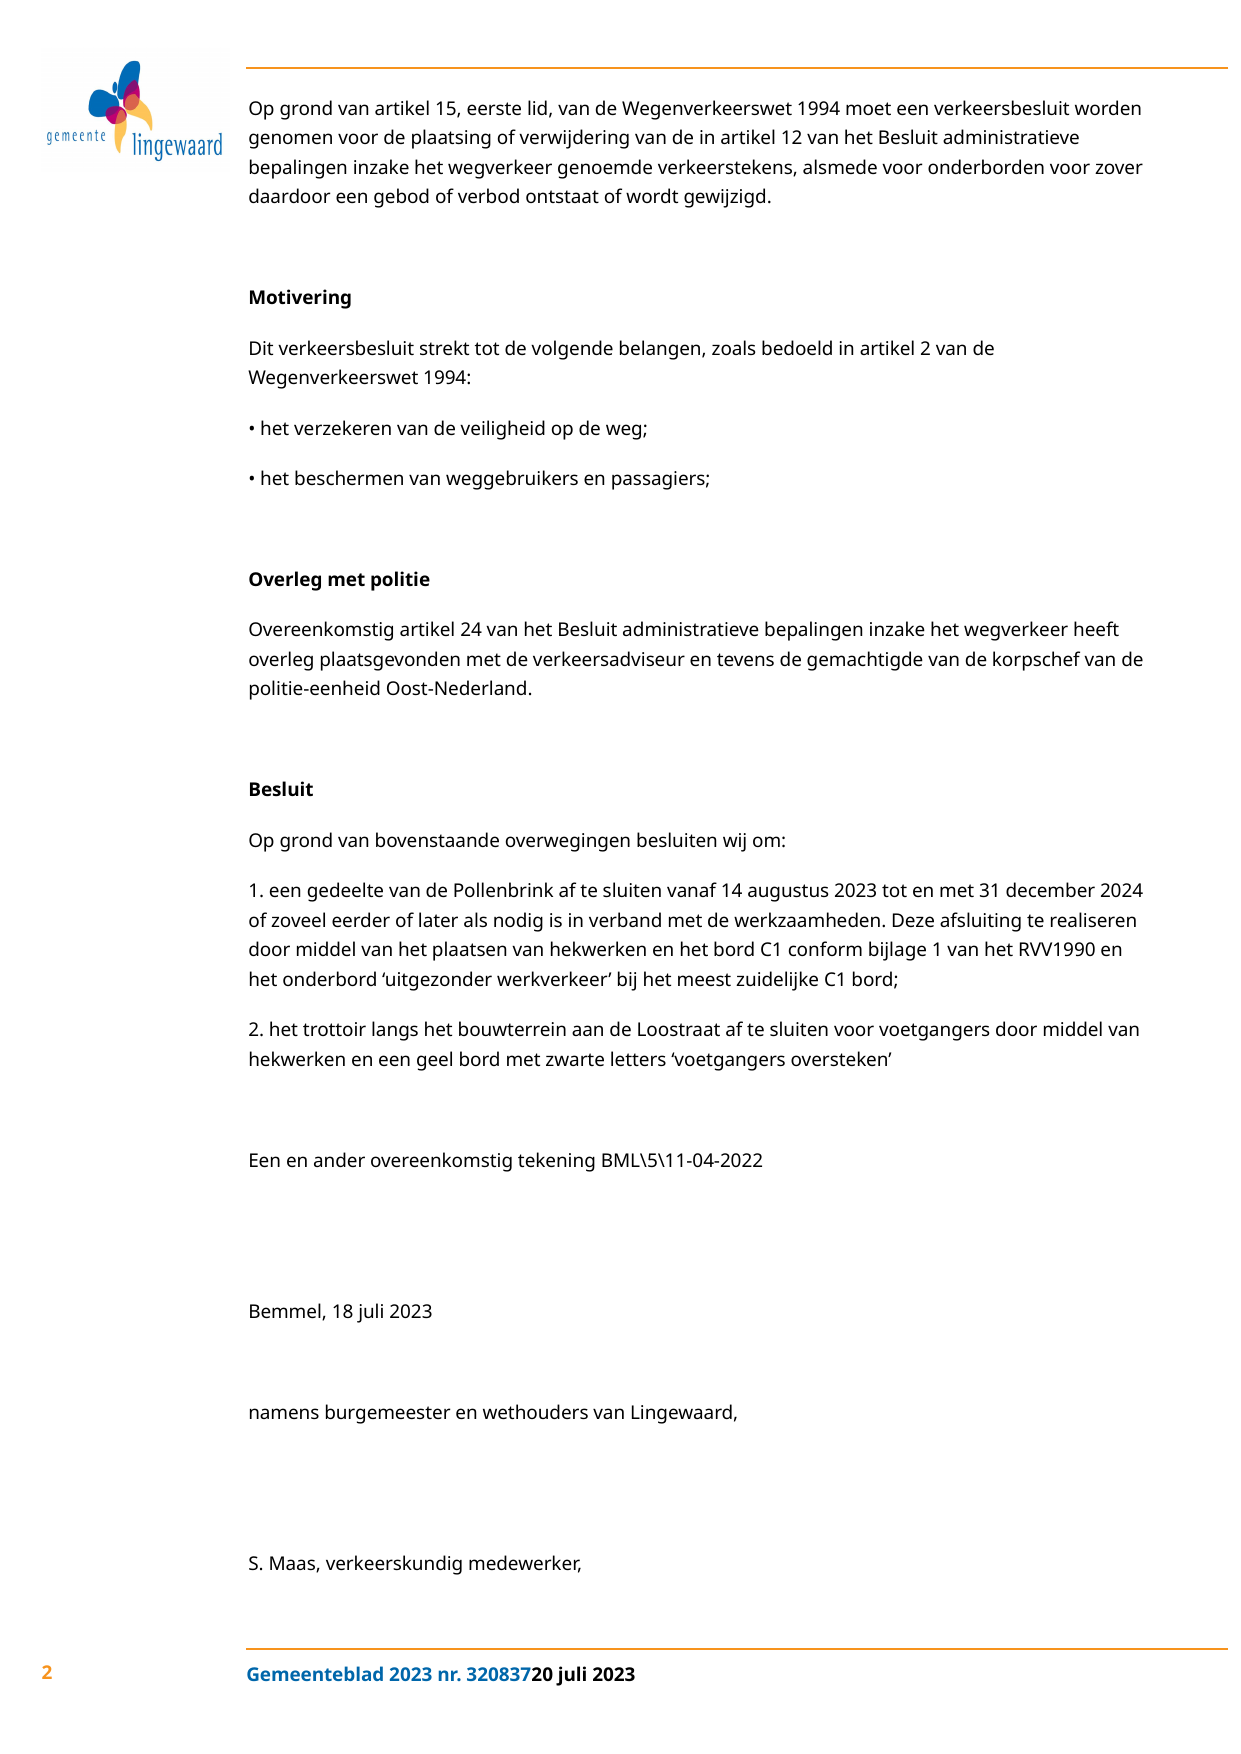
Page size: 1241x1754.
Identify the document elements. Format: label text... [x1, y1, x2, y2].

text Op grond van artikel 15, eerste lid, van de Wegenverkeerswet 1994 moet een verkeersbesluit worden genomen voor de plaatsing of verwijdering van de in artikel 12 van het Besluit administratieve bepalingen inzake het wegverkeer genoemde verkeerstekens, alsmede voor onderborden voor zover daardoor een gebod of verbod ontstaat of wordt gewijzigd. [248, 95, 1152, 209]
text Motivering [248, 284, 1152, 310]
text Besluit [248, 776, 1152, 802]
text Overleg met politie [248, 566, 1152, 592]
text Op grond van bovenstaande overwegingen besluiten wij om: [248, 827, 1152, 853]
text Overeenkomstig artikel 24 van het Besluit administratieve bepalingen inzake het wegverkeer heeft overleg plaatsgevonden met de verkeersadviseur en tevens de gemachtigde van de korpschef van de politie-eenheid Oost-Nederland. [248, 616, 1152, 701]
text • het verzekeren van de veiligheid op de weg; [248, 415, 1152, 441]
text 2. het trottoir langs het bouwterrein aan de Loostraat af te sluiten voor voetgangers door middel van hekwerken en een geel bord met zwarte letters ‘voetgangers oversteken’ [248, 1016, 1152, 1072]
text S. Maas, verkeerskundig medewerker, [248, 1550, 1152, 1576]
text Dit verkeersbesluit strekt tot de volgende belangen, zoals bedoeld in artikel 2 van de Wegenverkeerswet 1994: [248, 335, 1152, 390]
text • het beschermen van weggebruikers en passagiers; [248, 465, 1152, 491]
text Een en ander overeenkomstig tekening BML\5\11-04-2022 [248, 1147, 1152, 1173]
picture [41, 47, 231, 172]
text 1. een gedeelte van de Pollenbrink af te sluiten vanaf 14 augustus 2023 tot en met 31 december 2024 of zoveel eerder of later als nodig is in verband met de werkzaamheden. Deze afsluiting te realiseren door middel van het plaatsen van hekwerken en het bord C1 conform bijlage 1 van het RVV1990 en het onderbord ‘uitgezonder werkverkeer’ bij het meest zuidelijke C1 bord; [248, 877, 1152, 992]
text Bemmel, 18 juli 2023 [248, 1298, 1152, 1324]
text namens burgemeester en wethouders van Lingewaard, [248, 1399, 1152, 1425]
